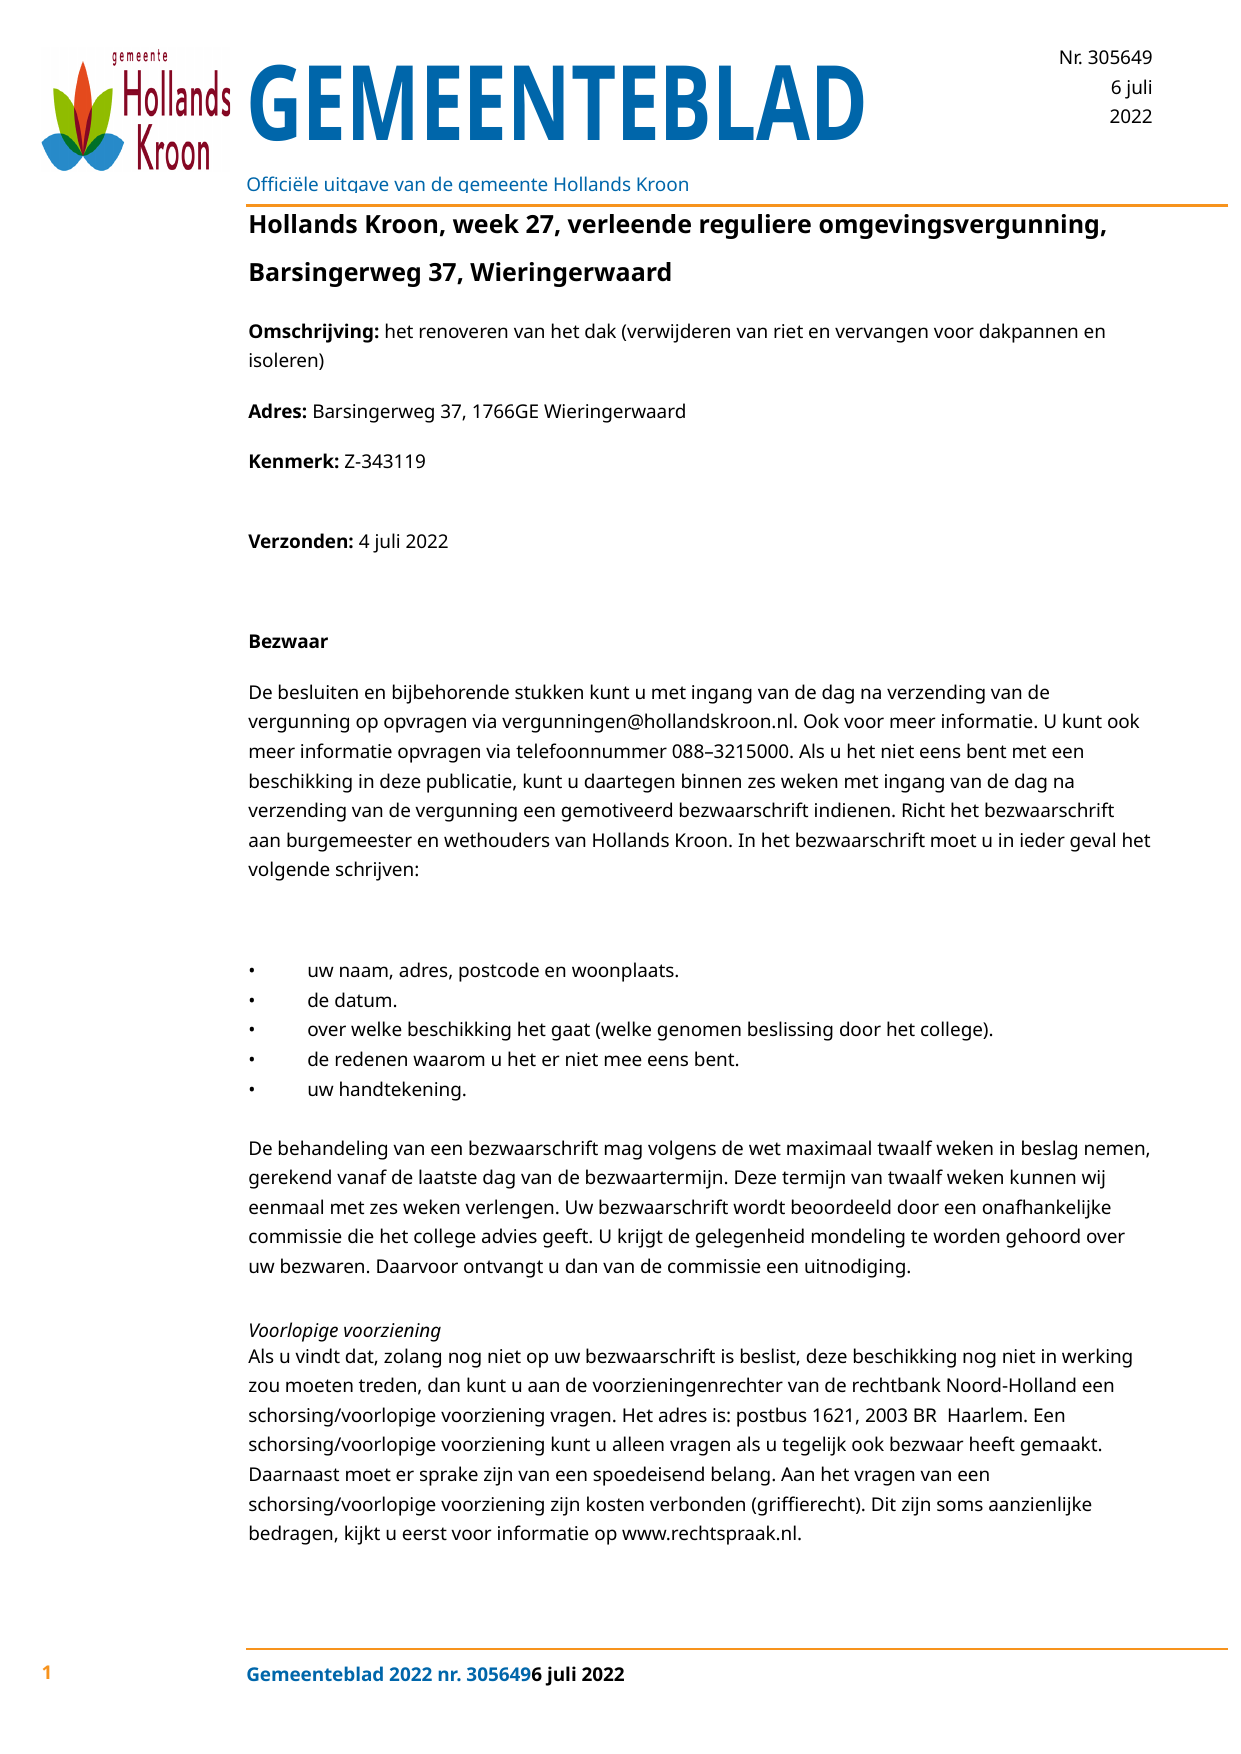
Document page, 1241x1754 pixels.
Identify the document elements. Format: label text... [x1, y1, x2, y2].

text Als u vindt dat, zolang nog niet op uw bezwaarschrift is beslist, deze beschikking nog niet in werking zou moeten treden, dan kunt u aan de voorzieningenrechter van de rechtbank Noord-Holland een schorsing/voorlopige voorziening vragen. Het adres is: postbus 1621, 2003 BR Haarlem. Een schorsing/voorlopige voorziening kunt u alleen vragen als u tegelijk ook bezwaar heeft gemaakt. Daarnaast moet er sprake zijn van een spoedeisend belang. Aan het vragen van een schorsing/voorlopige voorziening zijn kosten verbonden (griffierecht). Dit zijn soms aanzienlijke bedragen, kijkt u eerst voor informatie op www.rechtspraak.nl. [248, 1343, 1152, 1546]
list de redenen waarom u het er niet mee eens bent. [248, 1046, 1152, 1072]
text Verzonden: 4 juli 2022 [248, 528, 1152, 553]
list uw naam, adres, postcode en woonplaats. [248, 957, 1152, 983]
text Hollands Kroon, week 27, verleende reguliere omgevingsvergunning, Barsingerweg 37, Wieringerwaard [248, 207, 1152, 288]
list de datum. [248, 987, 1152, 1013]
table_header [248, 499, 700, 524]
table_header [700, 499, 1152, 524]
text Kenmerk: Z-343119 [248, 448, 1152, 474]
text Bezwaar [248, 629, 1152, 654]
text Omschrijving: het renoveren van het dak (verwijderen van riet en vervangen voor dakpannen en isoleren) [248, 318, 1152, 373]
text Adres: Barsingerweg 37, 1766GE Wieringerwaard [248, 398, 1152, 424]
text Voorlopige voorziening [248, 1317, 1152, 1343]
text De behandeling van een bezwaarschrift mag volgens de wet maximaal twaalf weken in beslag nemen, gerekend vanaf de laatste dag van de bezwaartermijn. Deze termijn van twaalf weken kunnen wij eenmaal met zes weken verlengen. Uw bezwaarschrift wordt beoordeeld door een onafhankelijke commissie die het college advies geeft. U krijgt de gelegenheid mondeling te worden gehoord over uw bezwaren. Daarvoor ontvangt u dan van de commissie een uitnodiging. [248, 1135, 1152, 1279]
text De besluiten en bijbehorende stukken kunt u met ingang van de dag na verzending van de vergunning op opvragen via vergunningen@hollandskroon.nl. Ook voor meer informatie. U kunt ook meer informatie opvragen via telefoonnummer 088–3215000. Als u het niet eens bent met een beschikking in deze publicatie, kunt u daartegen binnen zes weken met ingang van de dag na verzending van de vergunning een gemotiveerd bezwaarschrift indienen. Richt het bezwaarschrift aan burgemeester en wethouders van Hollands Kroon. In het bezwaarschrift moet u in ieder geval het volgende schrijven: [248, 679, 1152, 882]
picture [41, 47, 231, 172]
list over welke beschikking het gaat (welke genomen beslissing door het college). [248, 1017, 1152, 1042]
list uw handtekening. [248, 1076, 1152, 1101]
